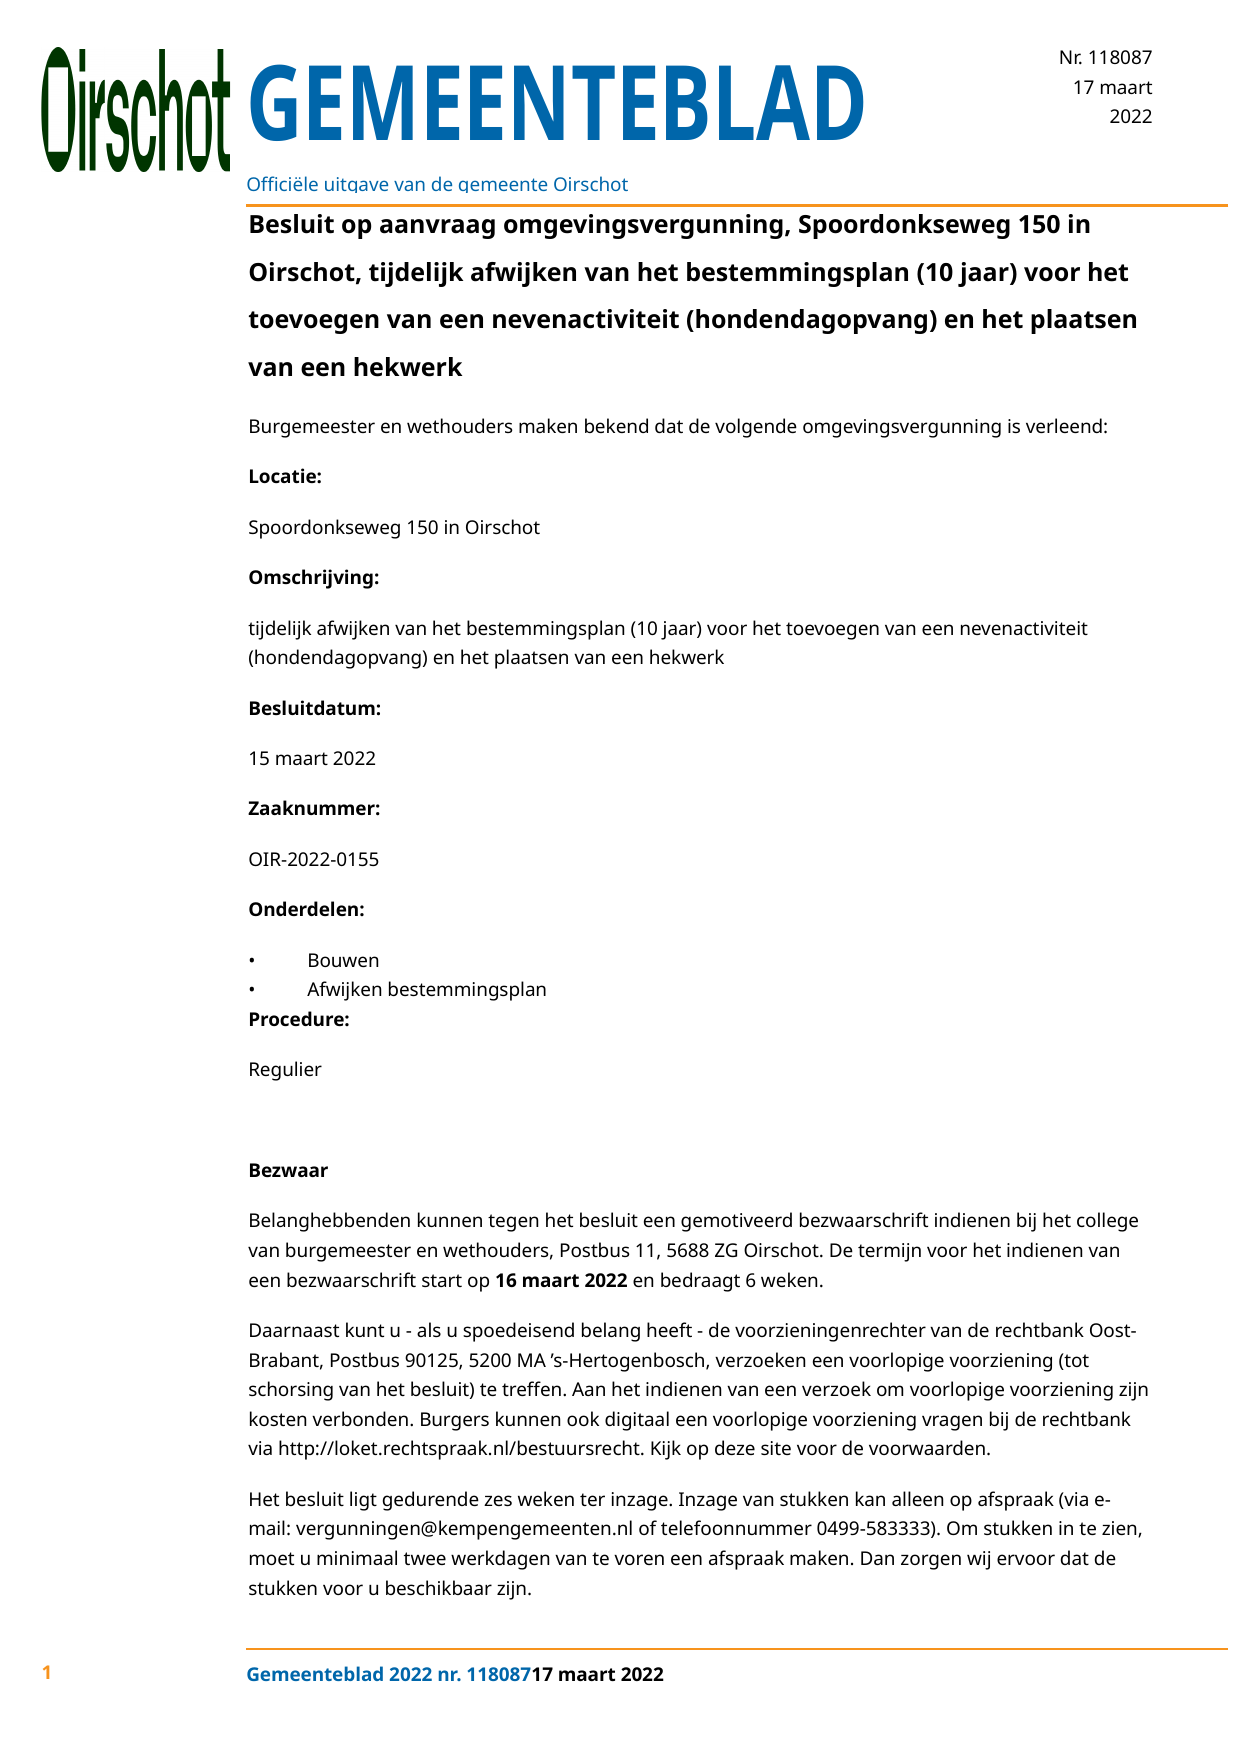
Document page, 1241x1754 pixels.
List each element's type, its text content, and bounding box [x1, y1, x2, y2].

list Afwijken bestemmingsplan [248, 976, 1152, 1002]
text Bezwaar [248, 1157, 1152, 1183]
text Regulier [248, 1056, 1152, 1082]
text 15 maart 2022 [248, 745, 1152, 771]
text Omschrijving: [248, 564, 1152, 590]
text tijdelijk afwijken van het bestemmingsplan (10 jaar) voor het toevoegen van een nevenactiviteit (hondendagopvang) en het plaatsen van een hekwerk [248, 615, 1152, 670]
text Spoordonkseweg 150 in Oirschot [248, 514, 1152, 540]
text Onderdelen: [248, 896, 1152, 922]
text Besluitdatum: [248, 695, 1152, 721]
list Bouwen [248, 947, 1152, 973]
text OIR-2022-0155 [248, 846, 1152, 872]
text Burgemeester en wethouders maken bekend dat de volgende omgevingsvergunning is verleend: [248, 413, 1152, 439]
text Daarnaast kunt u - als u spoedeisend belang heeft - de voorzieningenrechter van de rechtbank Oost-Brabant, Postbus 90125, 5200 MA ’s-Hertogenbosch, verzoeken een voorlopige voorziening (tot schorsing van het besluit) te treffen. Aan het indienen van een verzoek om voorlopige voorziening zijn kosten verbonden. Burgers kunnen ook digitaal een voorlopige voorziening vragen bij de rechtbank via http://loket.rechtspraak.nl/bestuursrecht. Kijk op deze site voor de voorwaarden. [248, 1317, 1152, 1461]
text Zaaknummer: [248, 796, 1152, 821]
text Besluit op aanvraag omgevingsvergunning, Spoordonkseweg 150 in Oirschot, tijdelijk afwijken van het bestemmingsplan (10 jaar) voor het toevoegen van een nevenactiviteit (hondendagopvang) en het plaatsen van een hekwerk [248, 207, 1152, 384]
text Procedure: [248, 1006, 1152, 1032]
picture [41, 47, 231, 172]
text Belanghebbenden kunnen tegen het besluit een gemotiveerd bezwaarschrift indienen bij het college van burgemeester en wethouders, Postbus 11, 5688 ZG Oirschot. De termijn voor het indienen van een bezwaarschrift start op 16 maart 2022 en bedraagt 6 weken. [248, 1208, 1152, 1293]
text Locatie: [248, 463, 1152, 489]
text Het besluit ligt gedurende zes weken ter inzage. Inzage van stukken kan alleen op afspraak (via e-mail: vergunningen@kempengemeenten.nl of telefoonnummer 0499-583333). Om stukken in te zien, moet u minimaal twee werkdagen van te voren een afspraak maken. Dan zorgen wij ervoor dat de stukken voor u beschikbaar zijn. [248, 1486, 1152, 1601]
